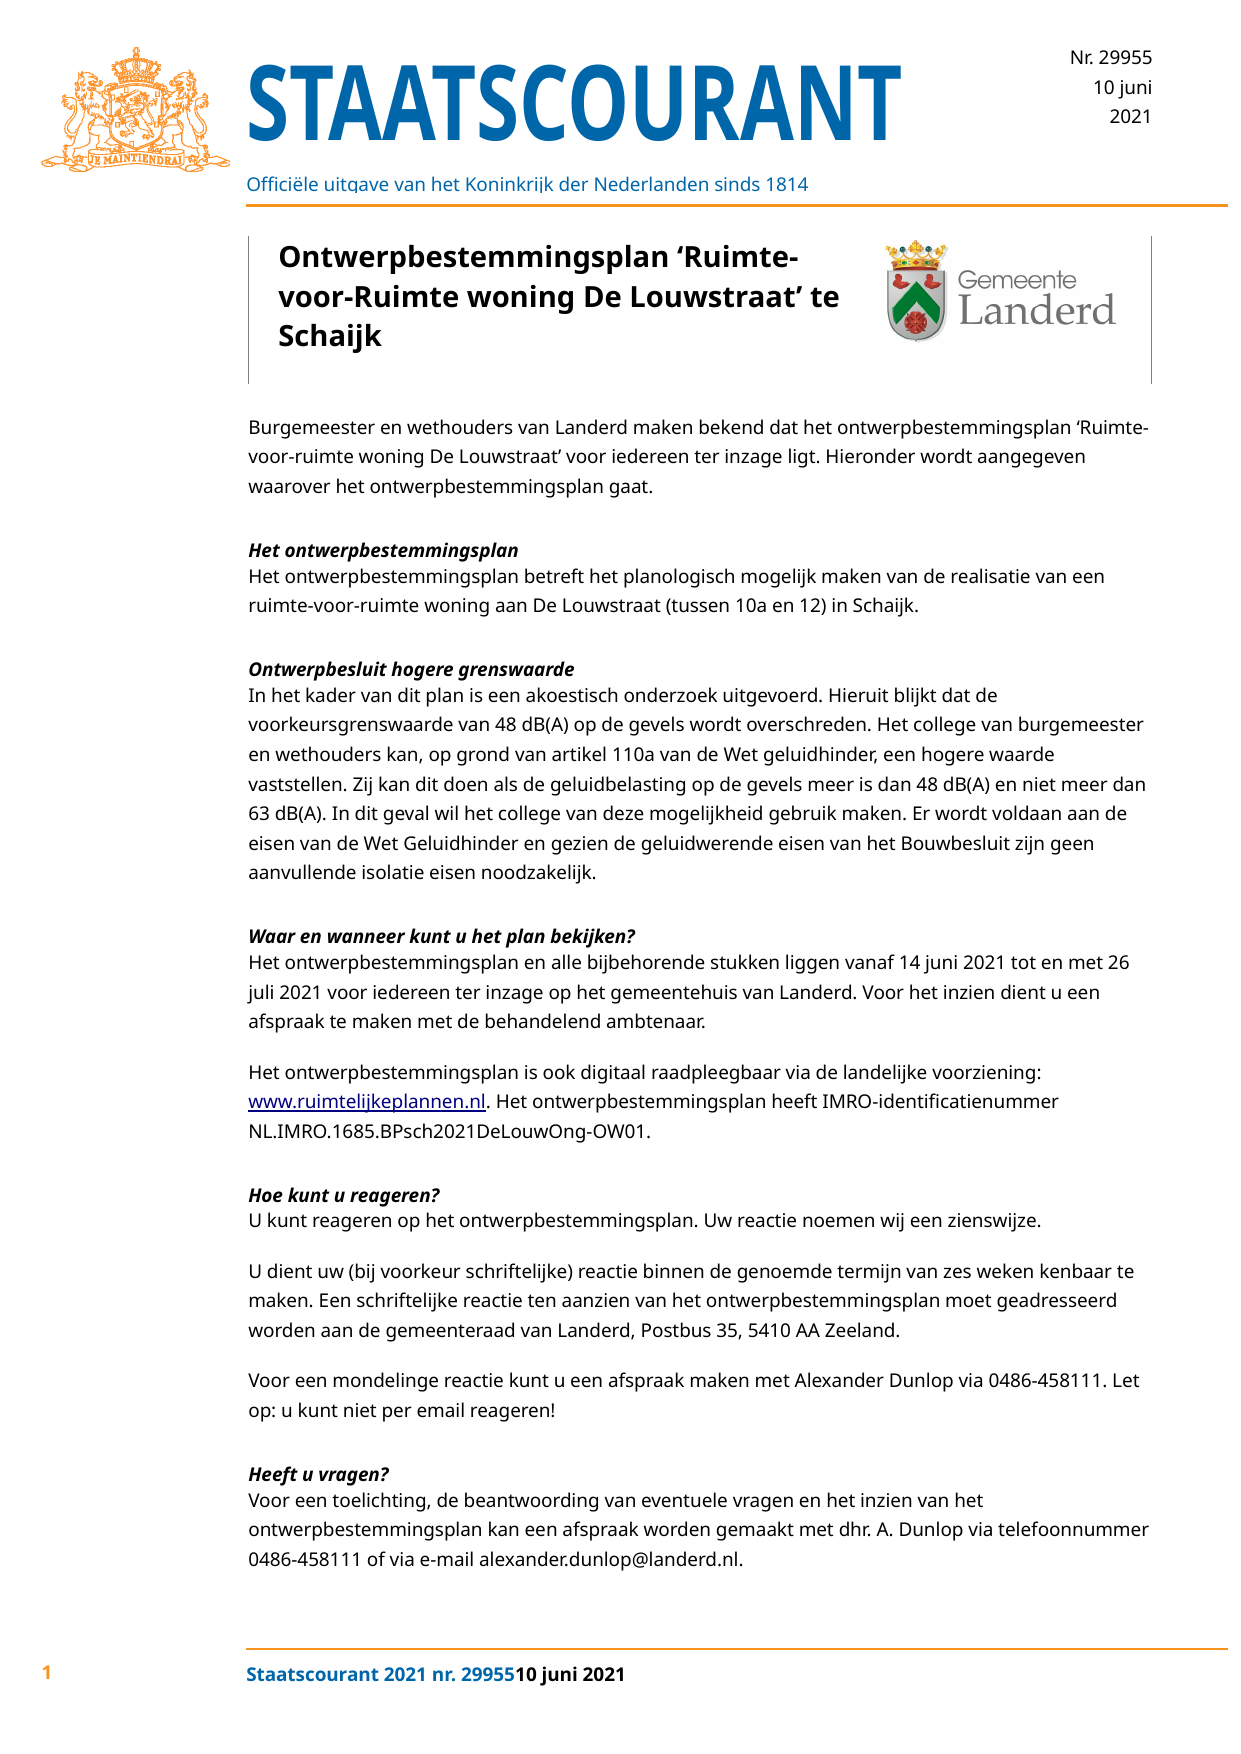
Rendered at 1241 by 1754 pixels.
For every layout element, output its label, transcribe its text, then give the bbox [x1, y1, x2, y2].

table_header Ontwerpbestemmingsplan ‘Ruimte-voor-Ruimte woning De Louwstraat’ te Schaijk [249, 236, 850, 384]
picture [41, 47, 231, 172]
text Waar en wanneer kunt u het plan bekijken? [248, 923, 1152, 949]
text Heeft u vragen? [248, 1461, 1152, 1487]
table_header [850, 236, 1151, 384]
text Voor een mondelinge reactie kunt u een afspraak maken met Alexander Dunlop via 0486-458111. Let op: u kunt niet per email reageren! [248, 1368, 1152, 1423]
text U dient uw (bij voorkeur schriftelijke) reactie binnen de genoemde termijn van zes weken kenbaar te maken. Een schriftelijke reactie ten aanzien van het ontwerpbestemmingsplan moet geadresseerd worden aan de gemeenteraad van Landerd, Postbus 35, 5410 AA Zeeland. [248, 1258, 1152, 1343]
text Het ontwerpbestemmingsplan is ook digitaal raadpleegbaar via de landelijke voorziening: www.ruimtelijkeplannen.nl. Het ontwerpbestemmingsplan heeft IMRO-identificatienummer NL.IMRO.1685.BPsch2021DeLouwOng-OW01. [248, 1059, 1152, 1144]
picture [882, 236, 1119, 348]
text In het kader van dit plan is een akoestisch onderzoek uitgevoerd. Hieruit blijkt dat de voorkeursgrenswaarde van 48 dB(A) op de gevels wordt overschreden. Het college van burgemeester en wethouders kan, op grond van artikel 110a van de Wet geluidhinder, een hogere waarde vaststellen. Zij kan dit doen als de geluidbelasting op de gevels meer is dan 48 dB(A) en niet meer dan 63 dB(A). In dit geval wil het college van deze mogelijkheid gebruik maken. Er wordt voldaan aan de eisen van de Wet Geluidhinder en gezien de geluidwerende eisen van het Bouwbesluit zijn geen aanvullende isolatie eisen noodzakelijk. [248, 682, 1152, 885]
text Hoe kunt u reageren? [248, 1182, 1152, 1208]
text Burgemeester en wethouders van Landerd maken bekend dat het ontwerpbestemmingsplan ‘Ruimte-voor-ruimte woning De Louwstraat’ voor iedereen ter inzage ligt. Hieronder wordt aangegeven waarover het ontwerpbestemmingsplan gaat. [248, 414, 1152, 499]
text Voor een toelichting, de beantwoording van eventuele vragen en het inzien van het ontwerpbestemmingsplan kan een afspraak worden gemaakt met dhr. A. Dunlop via telefoonnummer 0486-458111 of via e-mail alexander.dunlop@landerd.nl. [248, 1487, 1152, 1572]
text Ontwerpbesluit hogere grenswaarde [248, 656, 1152, 682]
text Het ontwerpbestemmingsplan betreft het planologisch mogelijk maken van de realisatie van een ruimte-voor-ruimte woning aan De Louwstraat (tussen 10a en 12) in Schaijk. [248, 563, 1152, 618]
text U kunt reageren op het ontwerpbestemmingsplan. Uw reactie noemen wij een zienswijze. [248, 1208, 1152, 1233]
text Het ontwerpbestemmingsplan en alle bijbehorende stukken liggen vanaf 14 juni 2021 tot en met 26 juli 2021 voor iedereen ter inzage op het gemeentehuis van Landerd. Voor het inzien dient u een afspraak te maken met de behandelend ambtenaar. [248, 949, 1152, 1034]
text Het ontwerpbestemmingsplan [248, 537, 1152, 563]
